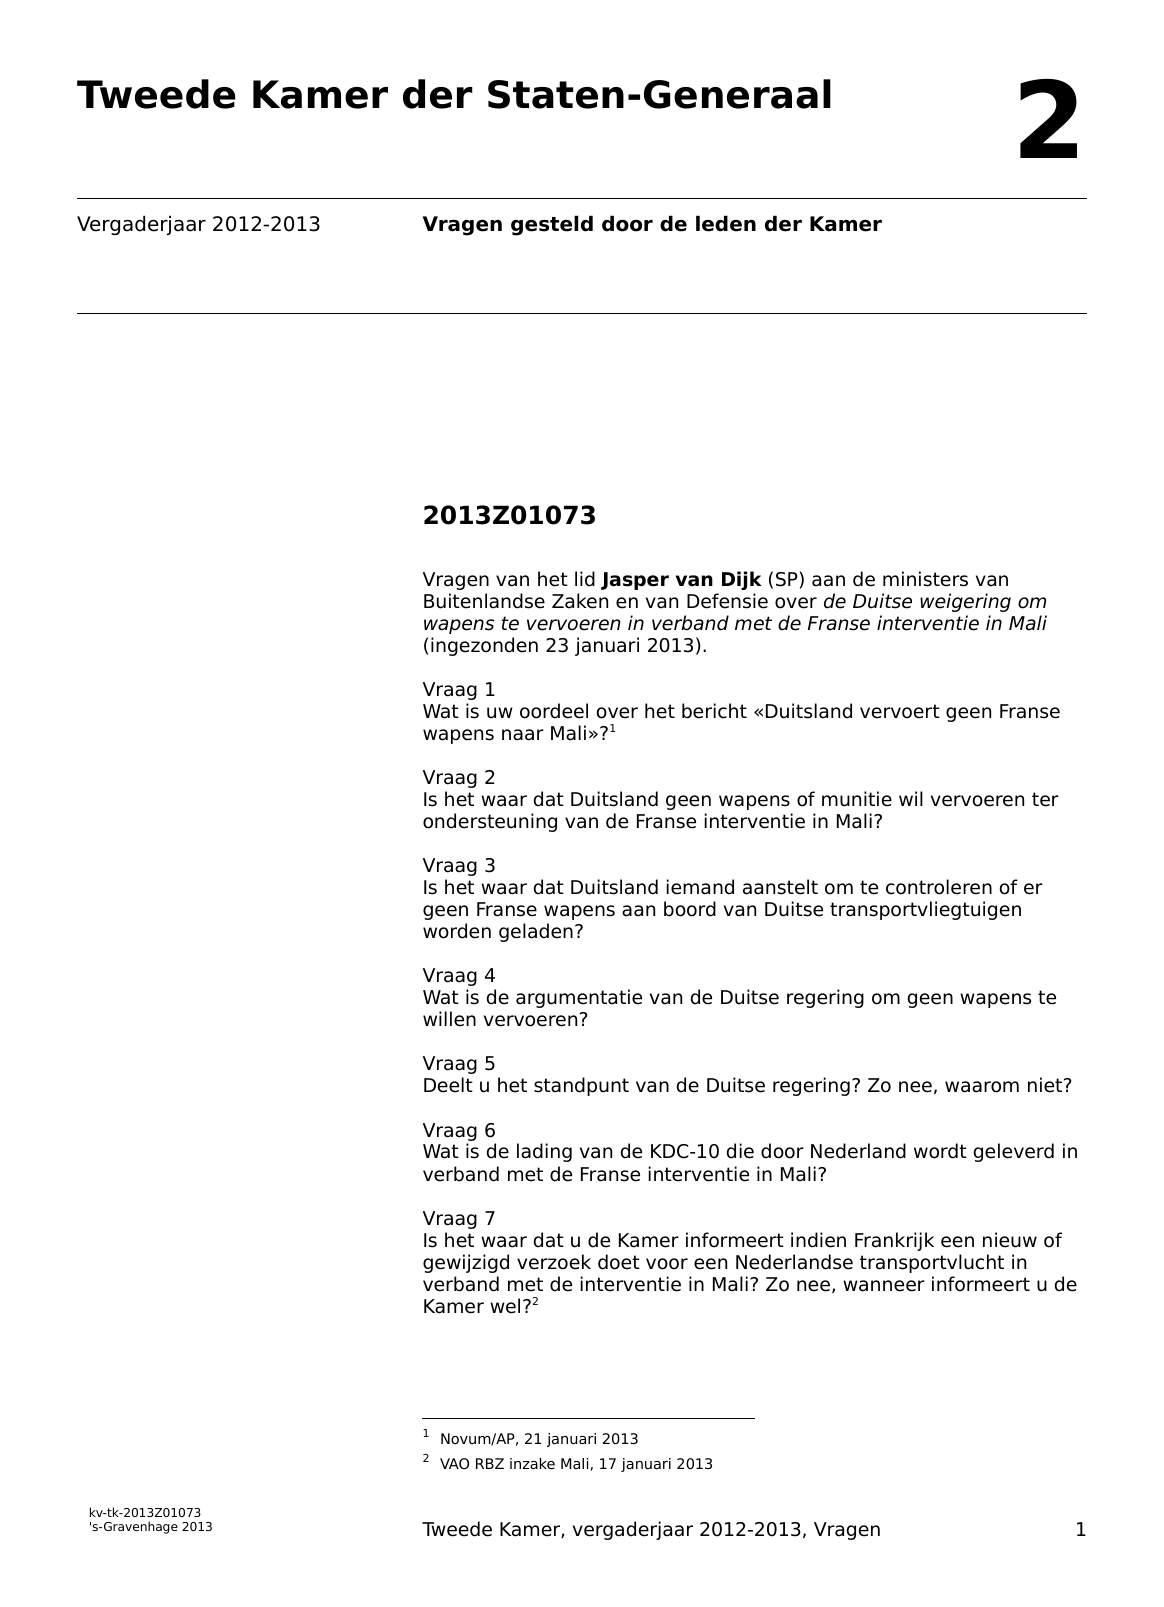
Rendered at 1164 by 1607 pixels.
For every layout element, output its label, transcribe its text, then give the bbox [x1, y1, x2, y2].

text 2013Z01073 [422, 501, 1087, 531]
text Is het waar dat Duitsland geen wapens of munitie wil vervoeren ter ondersteuning van de Franse interventie in Mali? [422, 789, 1087, 833]
text Vraag 2 [422, 767, 1087, 789]
text Novum/AP, 21 januari 2013 [422, 1427, 1087, 1449]
text Vraag 7 [422, 1208, 1087, 1229]
text kv-tk-2013Z01073 [88, 1506, 323, 1520]
text Wat is de argumentatie van de Duitse regering om geen wapens te willen vervoeren? [422, 987, 1087, 1031]
text Vraag 1 [422, 679, 1087, 701]
text VAO RBZ inzake Mali, 17 januari 2013 [422, 1452, 1087, 1474]
table_header Tweede Kamer der Staten-Generaal [77, 59, 886, 198]
text Is het waar dat Duitsland iemand aanstelt om te controleren of er geen Franse wapens aan boord van Duitse transportvliegtuigen worden geladen? [422, 877, 1087, 943]
text Deelt u het standpunt van de Duitse regering? Zo nee, waarom niet? [422, 1075, 1087, 1097]
text Vraag 5 [422, 1053, 1087, 1075]
text Vraag 6 [422, 1119, 1087, 1141]
text Vraag 3 [422, 855, 1087, 877]
text Wat is de lading van de KDC-10 die door Nederland wordt geleverd in verband met de Franse interventie in Mali? [422, 1141, 1087, 1185]
table_header 2 [886, 59, 1087, 198]
text Wat is uw oordeel over het bericht «Duitsland vervoert geen Franse wapens naar Mali»? [422, 701, 1087, 745]
text Is het waar dat u de Kamer informeert indien Frankrijk een nieuw of gewijzigd verzoek doet voor een Nederlandse transportvlucht in verband met de interventie in Mali? Zo nee, wanneer informeert u de Kamer wel? [422, 1229, 1087, 1317]
text 's-Gravenhage 2013 [88, 1520, 323, 1534]
text Vraag 4 [422, 965, 1087, 987]
table_cell Vergaderjaar 2012-2013 [77, 199, 422, 313]
table_cell Vragen gesteld door de leden der Kamer [422, 199, 1087, 313]
text Vragen van het lid Jasper van Dijk (SP) aan de ministers van Buitenlandse Zaken en van Defensie over de Duitse weigering om wapens te vervoeren in verband met de Franse interventie in Mali (ingezonden 23 januari 2013). [422, 569, 1087, 657]
